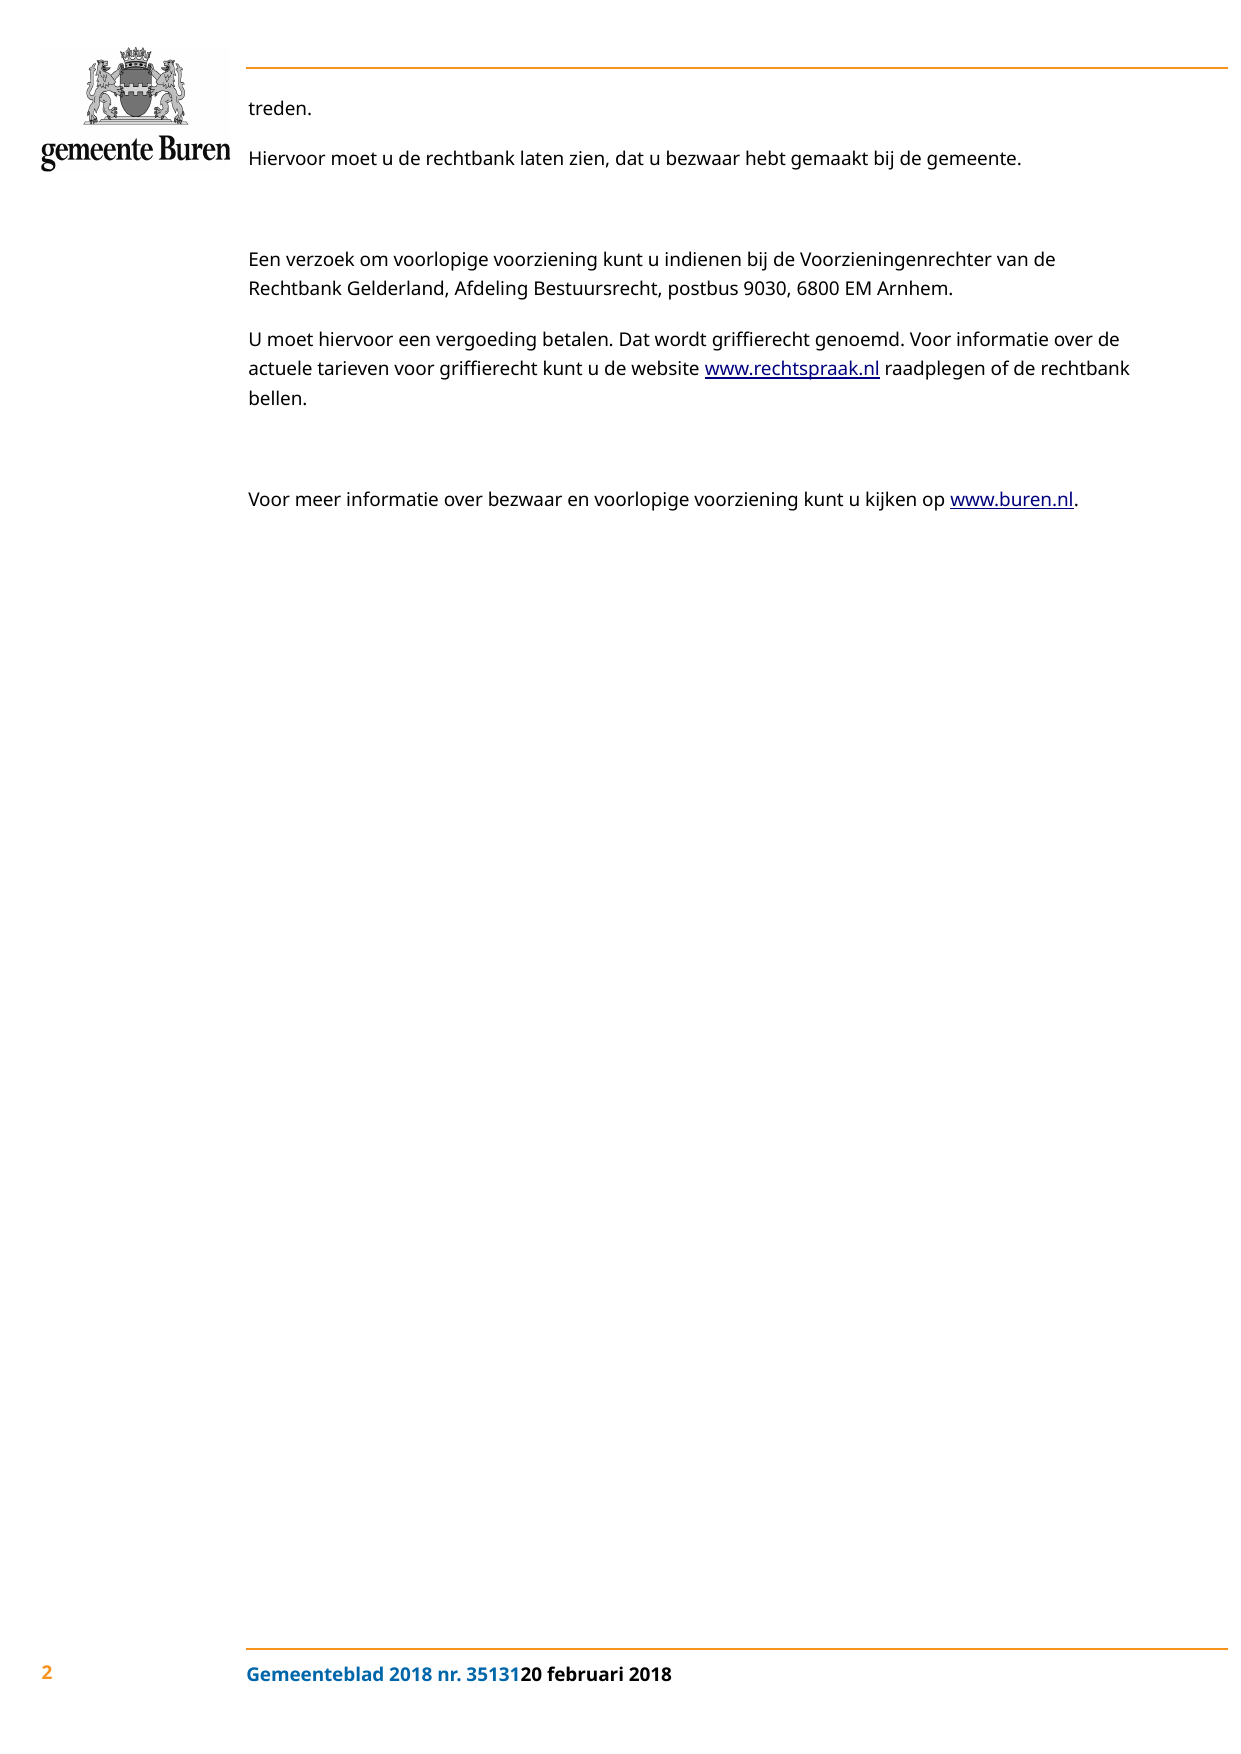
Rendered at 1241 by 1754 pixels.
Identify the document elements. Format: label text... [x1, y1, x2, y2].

picture [41, 47, 231, 172]
text Voor meer informatie over bezwaar en voorlopige voorziening kunt u kijken op www.buren.nl. [248, 486, 1152, 512]
text Hiervoor moet u de rechtbank laten zien, dat u bezwaar hebt gemaakt bij de gemeente. [248, 145, 1152, 171]
text Een verzoek om voorlopige voorziening kunt u indienen bij de Voorzieningenrechter van de Rechtbank Gelderland, Afdeling Bestuursrecht, postbus 9030, 6800 EM Arnhem. [248, 246, 1152, 301]
text treden. [248, 95, 1152, 121]
text U moet hiervoor een vergoeding betalen. Dat wordt griffierecht genoemd. Voor informatie over de actuele tarieven voor griffierecht kunt u de website www.rechtspraak.nl raadplegen of de rechtbank bellen. [248, 326, 1152, 411]
